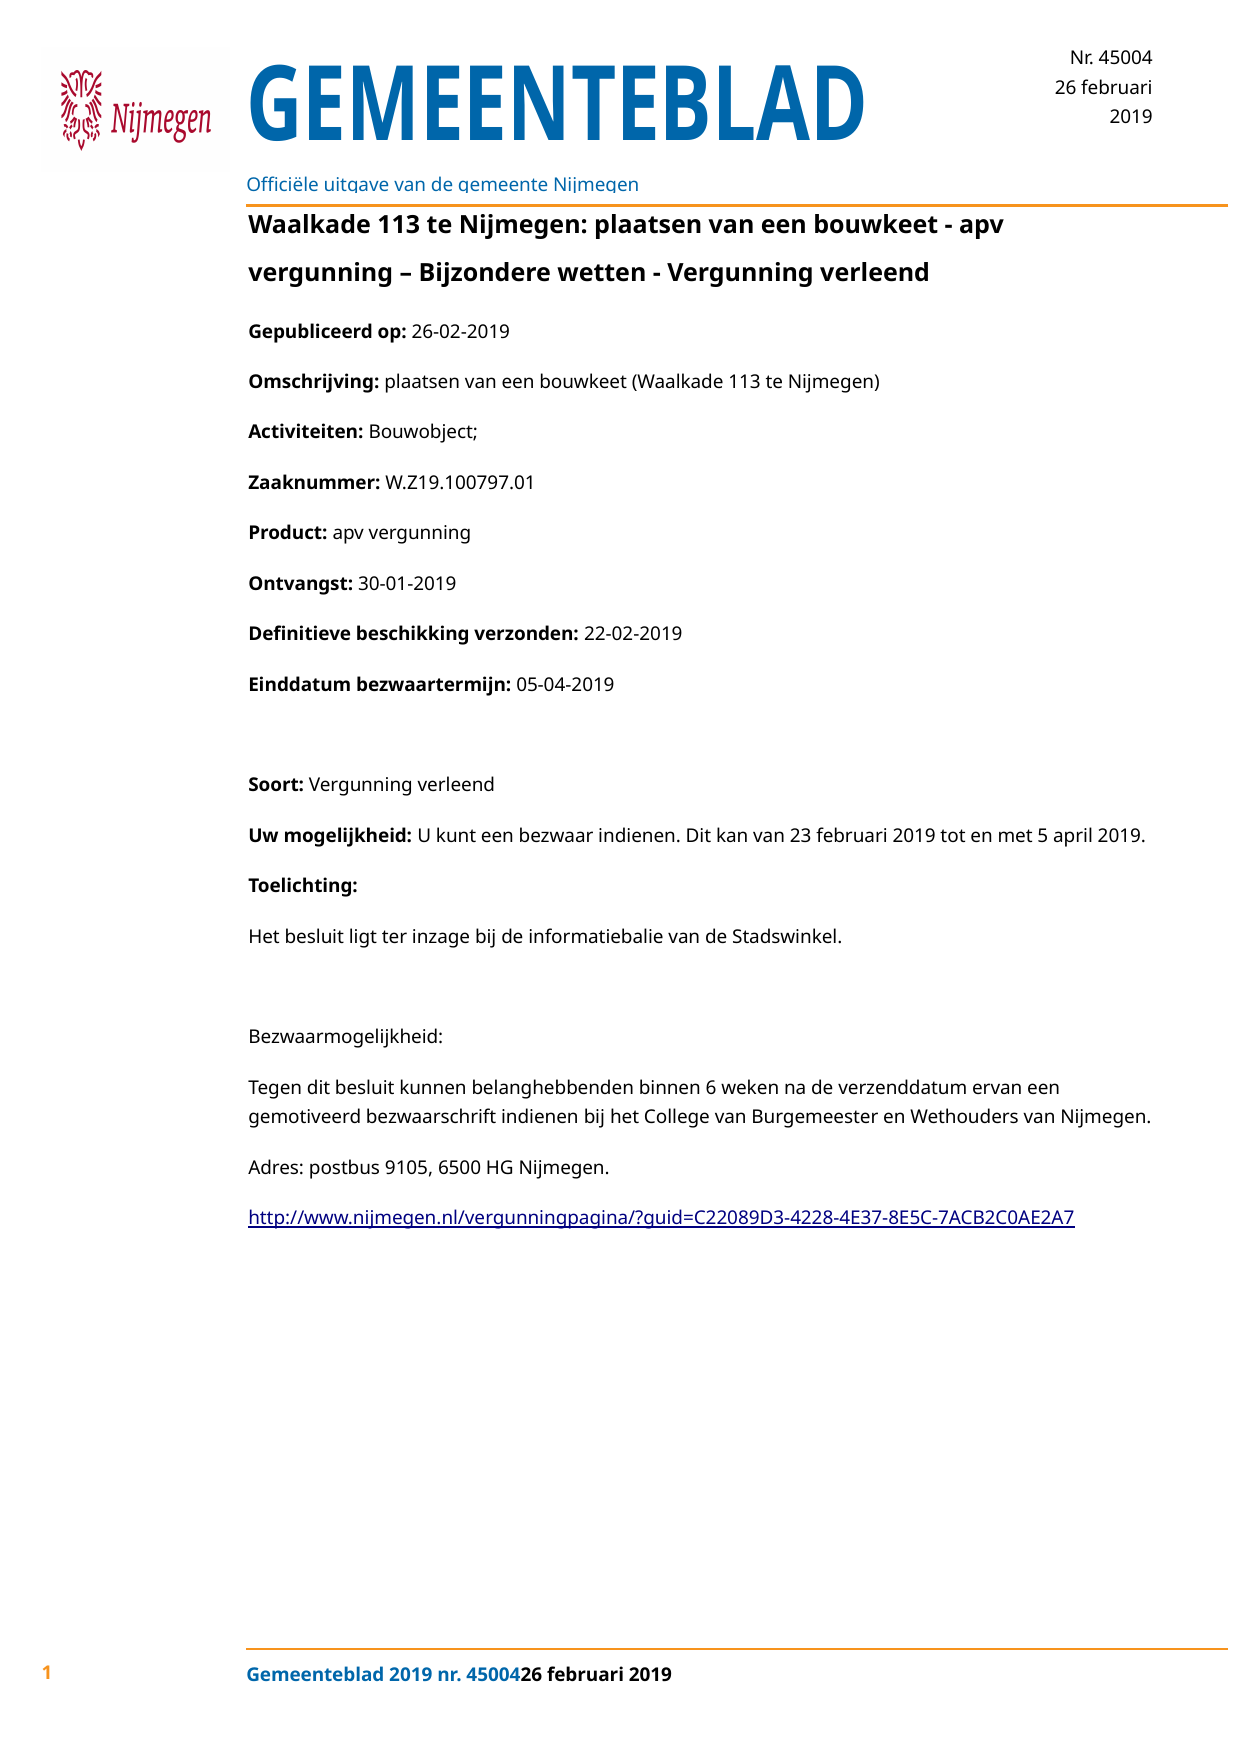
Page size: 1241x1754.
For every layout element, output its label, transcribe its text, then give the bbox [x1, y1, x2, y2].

text Activiteiten: Bouwobject; [248, 419, 1152, 444]
text Tegen dit besluit kunnen belanghebbenden binnen 6 weken na de verzenddatum ervan een gemotiveerd bezwaarschrift indienen bij het College van Burgemeester en Wethouders van Nijmegen. [248, 1074, 1152, 1129]
text Adres: postbus 9105, 6500 HG Nijmegen. [248, 1154, 1152, 1180]
text Product: apv vergunning [248, 519, 1152, 545]
text Toelichting: [248, 872, 1152, 898]
text Einddatum bezwaartermijn: 05-04-2019 [248, 671, 1152, 697]
text Definitieve beschikking verzonden: 22-02-2019 [248, 620, 1152, 646]
text Waalkade 113 te Nijmegen: plaatsen van een bouwkeet - apv vergunning – Bijzondere wetten - Vergunning verleend [248, 207, 1152, 288]
text Bezwaarmogelijkheid: [248, 1024, 1152, 1049]
text Het besluit ligt ter inzage bij de informatiebalie van de Stadswinkel. [248, 923, 1152, 949]
text Gepubliceerd op: 26-02-2019 [248, 318, 1152, 344]
text Uw mogelijkheid: U kunt een bezwaar indienen. Dit kan van 23 februari 2019 tot en met 5 april 2019. [248, 822, 1152, 848]
text Omschrijving: plaatsen van een bouwkeet (Waalkade 113 te Nijmegen) [248, 368, 1152, 394]
text http://www.nijmegen.nl/vergunningpagina/?guid=C22089D3-4228-4E37-8E5C-7ACB2C0AE2A7 [248, 1204, 1152, 1230]
text Soort: Vergunning verleend [248, 772, 1152, 797]
picture [41, 47, 231, 172]
text Ontvangst: 30-01-2019 [248, 570, 1152, 596]
text Zaaknummer: W.Z19.100797.01 [248, 469, 1152, 495]
